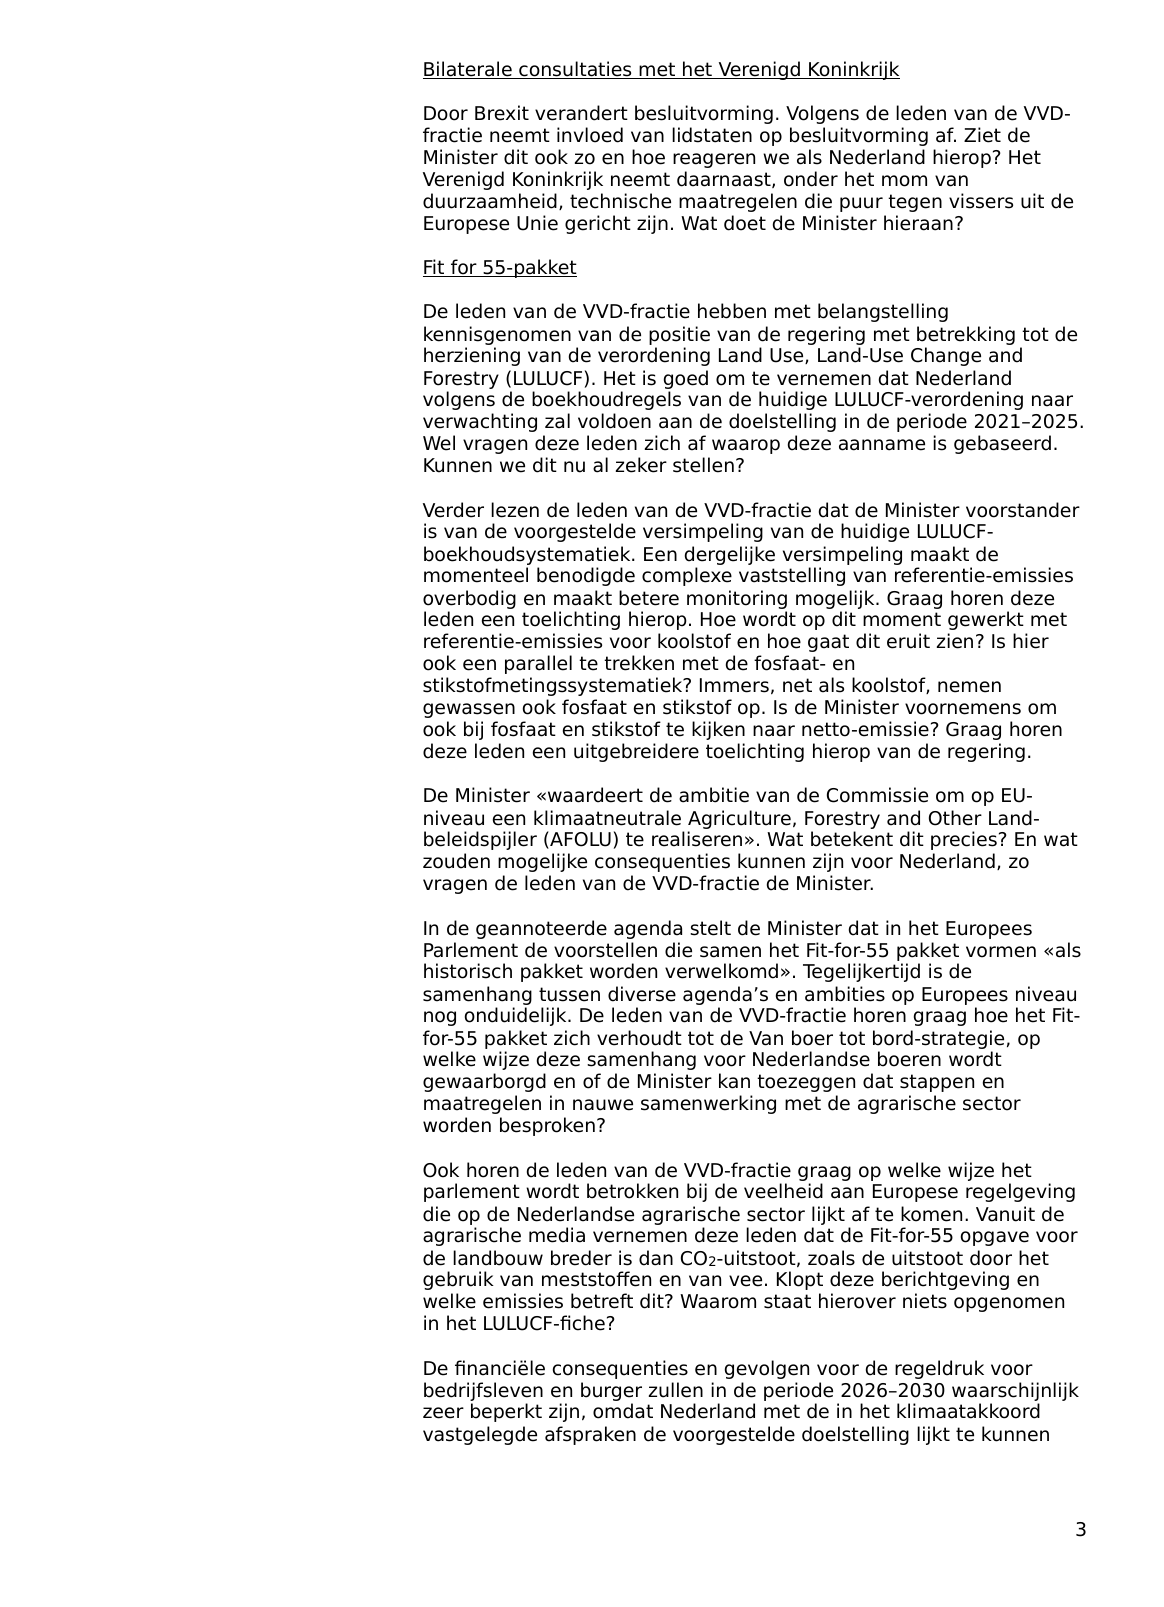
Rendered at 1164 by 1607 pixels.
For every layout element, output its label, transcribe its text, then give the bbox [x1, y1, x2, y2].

text De Minister «waardeert de ambitie van de Commissie om op EU-niveau een klimaatneutrale Agriculture, Forestry and Other Land-beleidspijler (AFOLU) te realiseren». Wat betekent dit precies? En wat zouden mogelijke consequenties kunnen zijn voor Nederland, zo vragen de leden van de VVD-fractie de Minister. [422, 785, 1087, 895]
subtitle Fit for 55-pakket [422, 257, 1087, 279]
text In de geannoteerde agenda stelt de Minister dat in het Europees Parlement de voorstellen die samen het Fit-for-55 pakket vormen «als historisch pakket worden verwelkomd». Tegelijkertijd is de samenhang tussen diverse agenda’s en ambities op Europees niveau nog onduidelijk. De leden van de VVD-fractie horen graag hoe het Fit-for-55 pakket zich verhoudt tot de Van boer tot bord-strategie, op welke wijze deze samenhang voor Nederlandse boeren wordt gewaarborgd en of de Minister kan toezeggen dat stappen en maatregelen in nauwe samenwerking met de agrarische sector worden besproken? [422, 917, 1087, 1137]
text Ook horen de leden van de VVD-fractie graag op welke wijze het parlement wordt betrokken bij de veelheid aan Europese regelgeving die op de Nederlandse agrarische sector lijkt af te komen. Vanuit de agrarische media vernemen deze leden dat de Fit-for-55 opgave voor de landbouw breder is dan CO2-uitstoot, zoals de uitstoot door het gebruik van meststoffen en van vee. Klopt deze berichtgeving en welke emissies betreft dit? Waarom staat hierover niets opgenomen in het LULUCF-fiche? [422, 1159, 1087, 1335]
text Verder lezen de leden van de VVD-fractie dat de Minister voorstander is van de voorgestelde versimpeling van de huidige LULUCF-boekhoudsystematiek. Een dergelijke versimpeling maakt de momenteel benodigde complexe vaststelling van referentie-emissies overbodig en maakt betere monitoring mogelijk. Graag horen deze leden een toelichting hierop. Hoe wordt op dit moment gewerkt met referentie-emissies voor koolstof en hoe gaat dit eruit zien? Is hier ook een parallel te trekken met de fosfaat- en stikstofmetingssystematiek? Immers, net als koolstof, nemen gewassen ook fosfaat en stikstof op. Is de Minister voornemens om ook bij fosfaat en stikstof te kijken naar netto-emissie? Graag horen deze leden een uitgebreidere toelichting hierop van de regering. [422, 499, 1087, 763]
text Door Brexit verandert besluitvorming. Volgens de leden van de VVD-fractie neemt invloed van lidstaten op besluitvorming af. Ziet de Minister dit ook zo en hoe reageren we als Nederland hierop? Het Verenigd Koninkrijk neemt daarnaast, onder het mom van duurzaamheid, technische maatregelen die puur tegen vissers uit de Europese Unie gericht zijn. Wat doet de Minister hieraan? [422, 103, 1087, 235]
subtitle Bilaterale consultaties met het Verenigd Koninkrijk [422, 59, 1087, 81]
text De financiële consequenties en gevolgen voor de regeldruk voor bedrijfsleven en burger zullen in de periode 2026–2030 waarschijnlijk zeer beperkt zijn, omdat Nederland met de in het klimaatakkoord vastgelegde afspraken de voorgestelde doelstelling lijkt te kunnen [422, 1357, 1087, 1445]
text De leden van de VVD-fractie hebben met belangstelling kennisgenomen van de positie van de regering met betrekking tot de herziening van de verordening Land Use, Land-Use Change and Forestry (LULUCF). Het is goed om te vernemen dat Nederland volgens de boekhoudregels van de huidige LULUCF-verordening naar verwachting zal voldoen aan de doelstelling in de periode 2021–2025. Wel vragen deze leden zich af waarop deze aanname is gebaseerd. Kunnen we dit nu al zeker stellen? [422, 301, 1087, 477]
